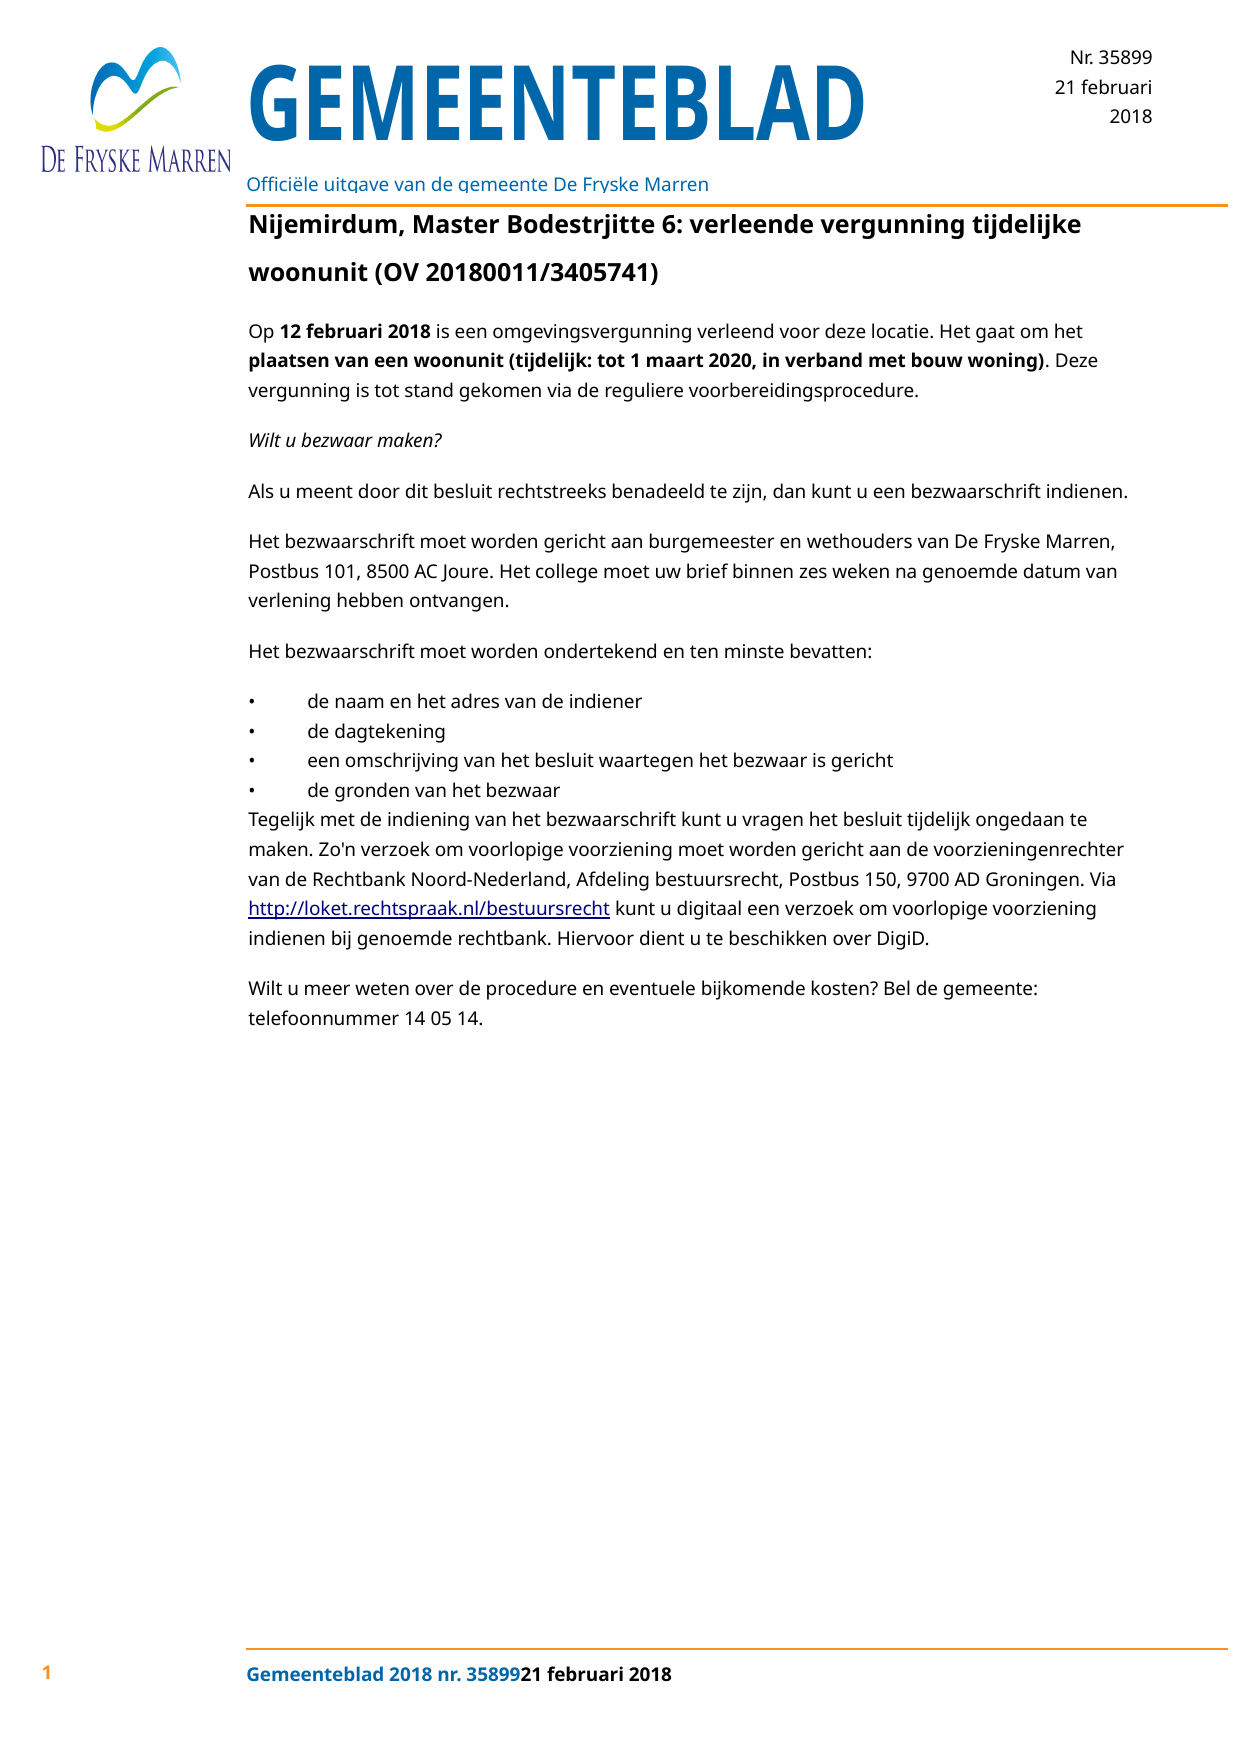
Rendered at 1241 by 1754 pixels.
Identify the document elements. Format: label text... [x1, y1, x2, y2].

picture [41, 47, 231, 172]
text Tegelijk met de indiening van het bezwaarschrift kunt u vragen het besluit tijdelijk ongedaan te maken. Zo'n verzoek om voorlopige voorziening moet worden gericht aan de voorzieningenrechter van de Rechtbank Noord-Nederland, Afdeling bestuursrecht, Postbus 150, 9700 AD Groningen. Via http://loket.rechtspraak.nl/bestuursrecht kunt u digitaal een verzoek om voorlopige voorziening indienen bij genoemde rechtbank. Hiervoor dient u te beschikken over DigiD. [248, 807, 1152, 951]
text Als u meent door dit besluit rechtstreeks benadeeld te zijn, dan kunt u een bezwaarschrift indienen. [248, 478, 1152, 504]
list de naam en het adres van de indiener [248, 688, 1152, 714]
text Nijemirdum, Master Bodestrjitte 6: verleende vergunning tijdelijke woonunit (OV 20180011/3405741) [248, 207, 1152, 288]
list de dagtekening [248, 718, 1152, 744]
list de gronden van het bezwaar [248, 777, 1152, 803]
text Het bezwaarschrift moet worden gericht aan burgemeester en wethouders van De Fryske Marren, Postbus 101, 8500 AC Joure. Het college moet uw brief binnen zes weken na genoemde datum van verlening hebben ontvangen. [248, 528, 1152, 613]
text Wilt u meer weten over de procedure en eventuele bijkomende kosten? Bel de gemeente: telefoonnummer 14 05 14. [248, 975, 1152, 1031]
text Wilt u bezwaar maken? [248, 427, 1152, 453]
text Het bezwaarschrift moet worden ondertekend en ten minste bevatten: [248, 638, 1152, 664]
text Op 12 februari 2018 is een omgevingsvergunning verleend voor deze locatie. Het gaat om het plaatsen van een woonunit (tijdelijk: tot 1 maart 2020, in verband met bouw woning). Deze vergunning is tot stand gekomen via de reguliere voorbereidingsprocedure. [248, 318, 1152, 403]
list een omschrijving van het besluit waartegen het bezwaar is gericht [248, 747, 1152, 773]
